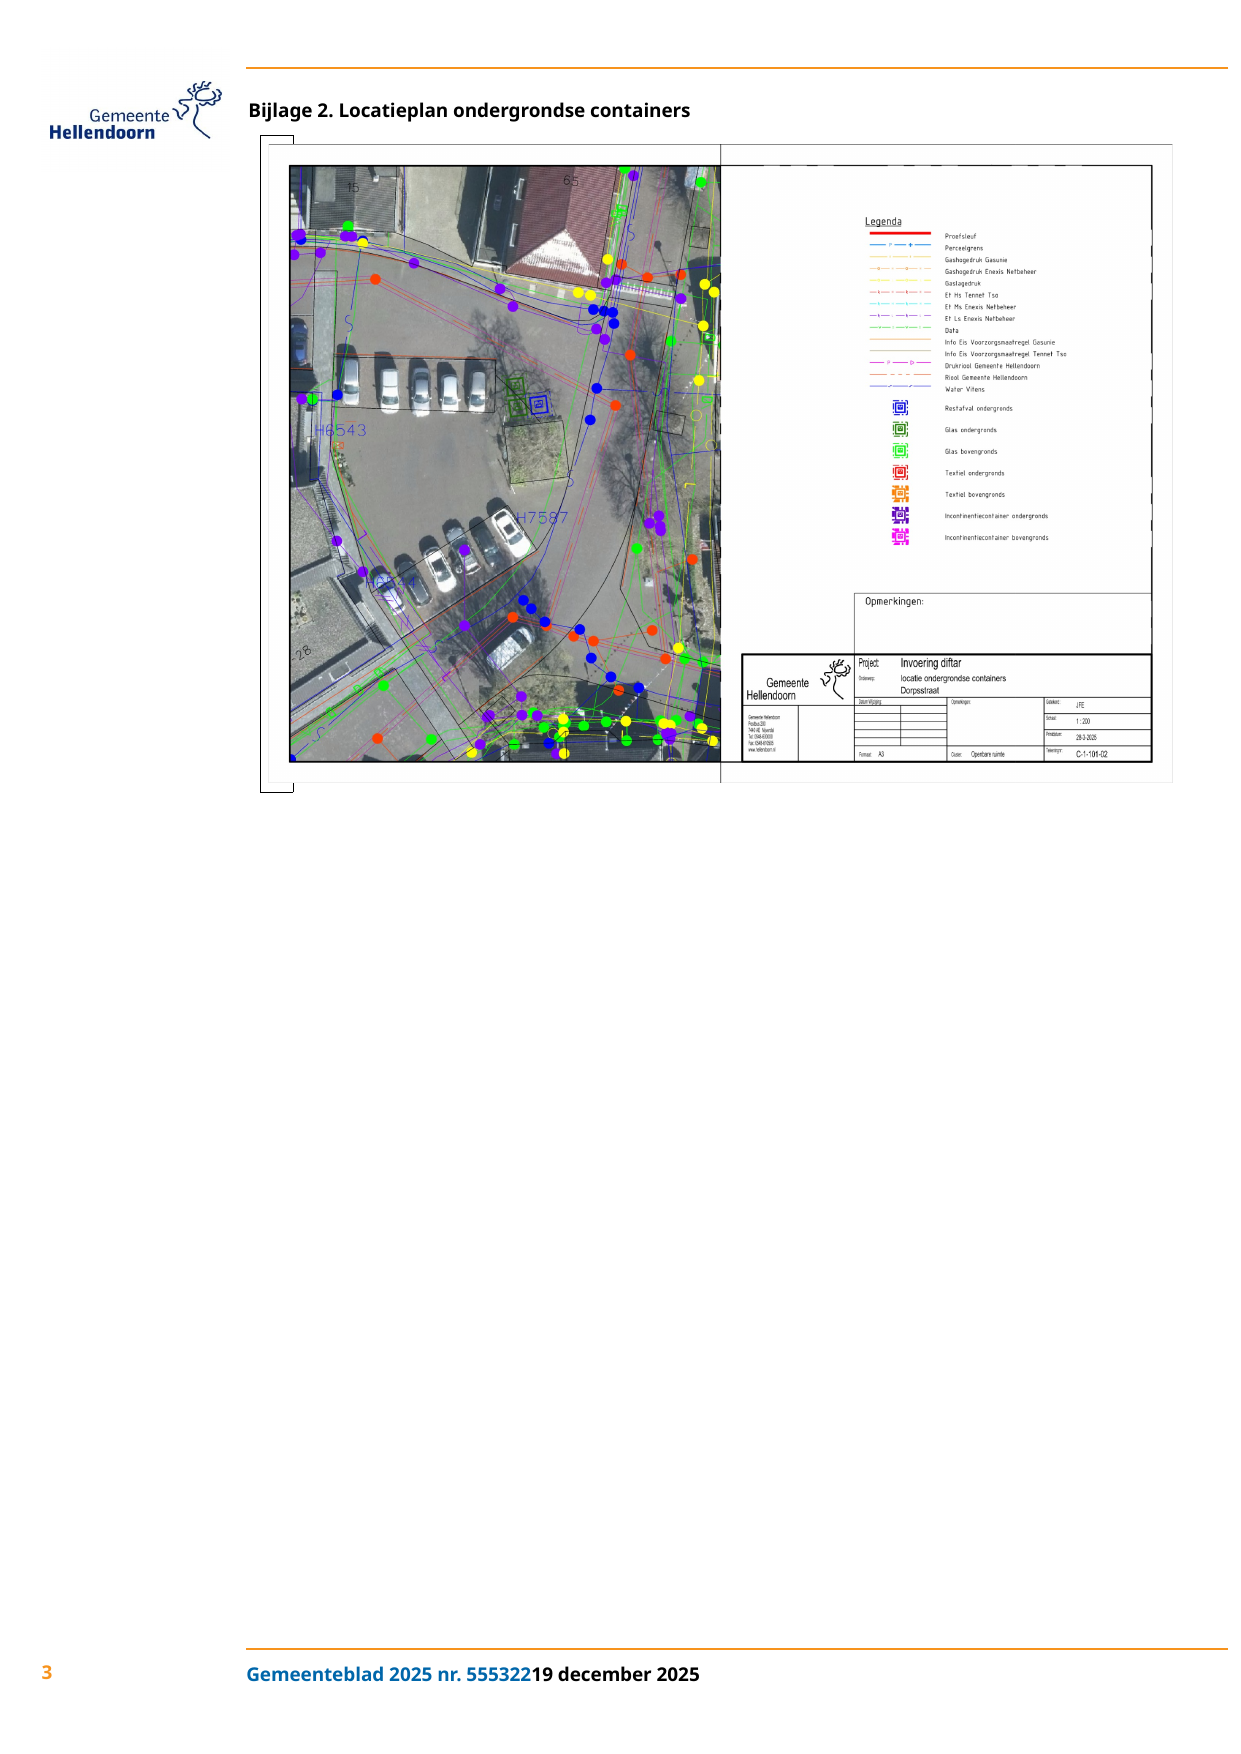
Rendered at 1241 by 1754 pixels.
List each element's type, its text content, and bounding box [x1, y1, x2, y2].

text Bijlage 2. Locatieplan ondergrondse containers [248, 95, 1152, 123]
picture [41, 47, 231, 172]
picture [268, 144, 1173, 783]
